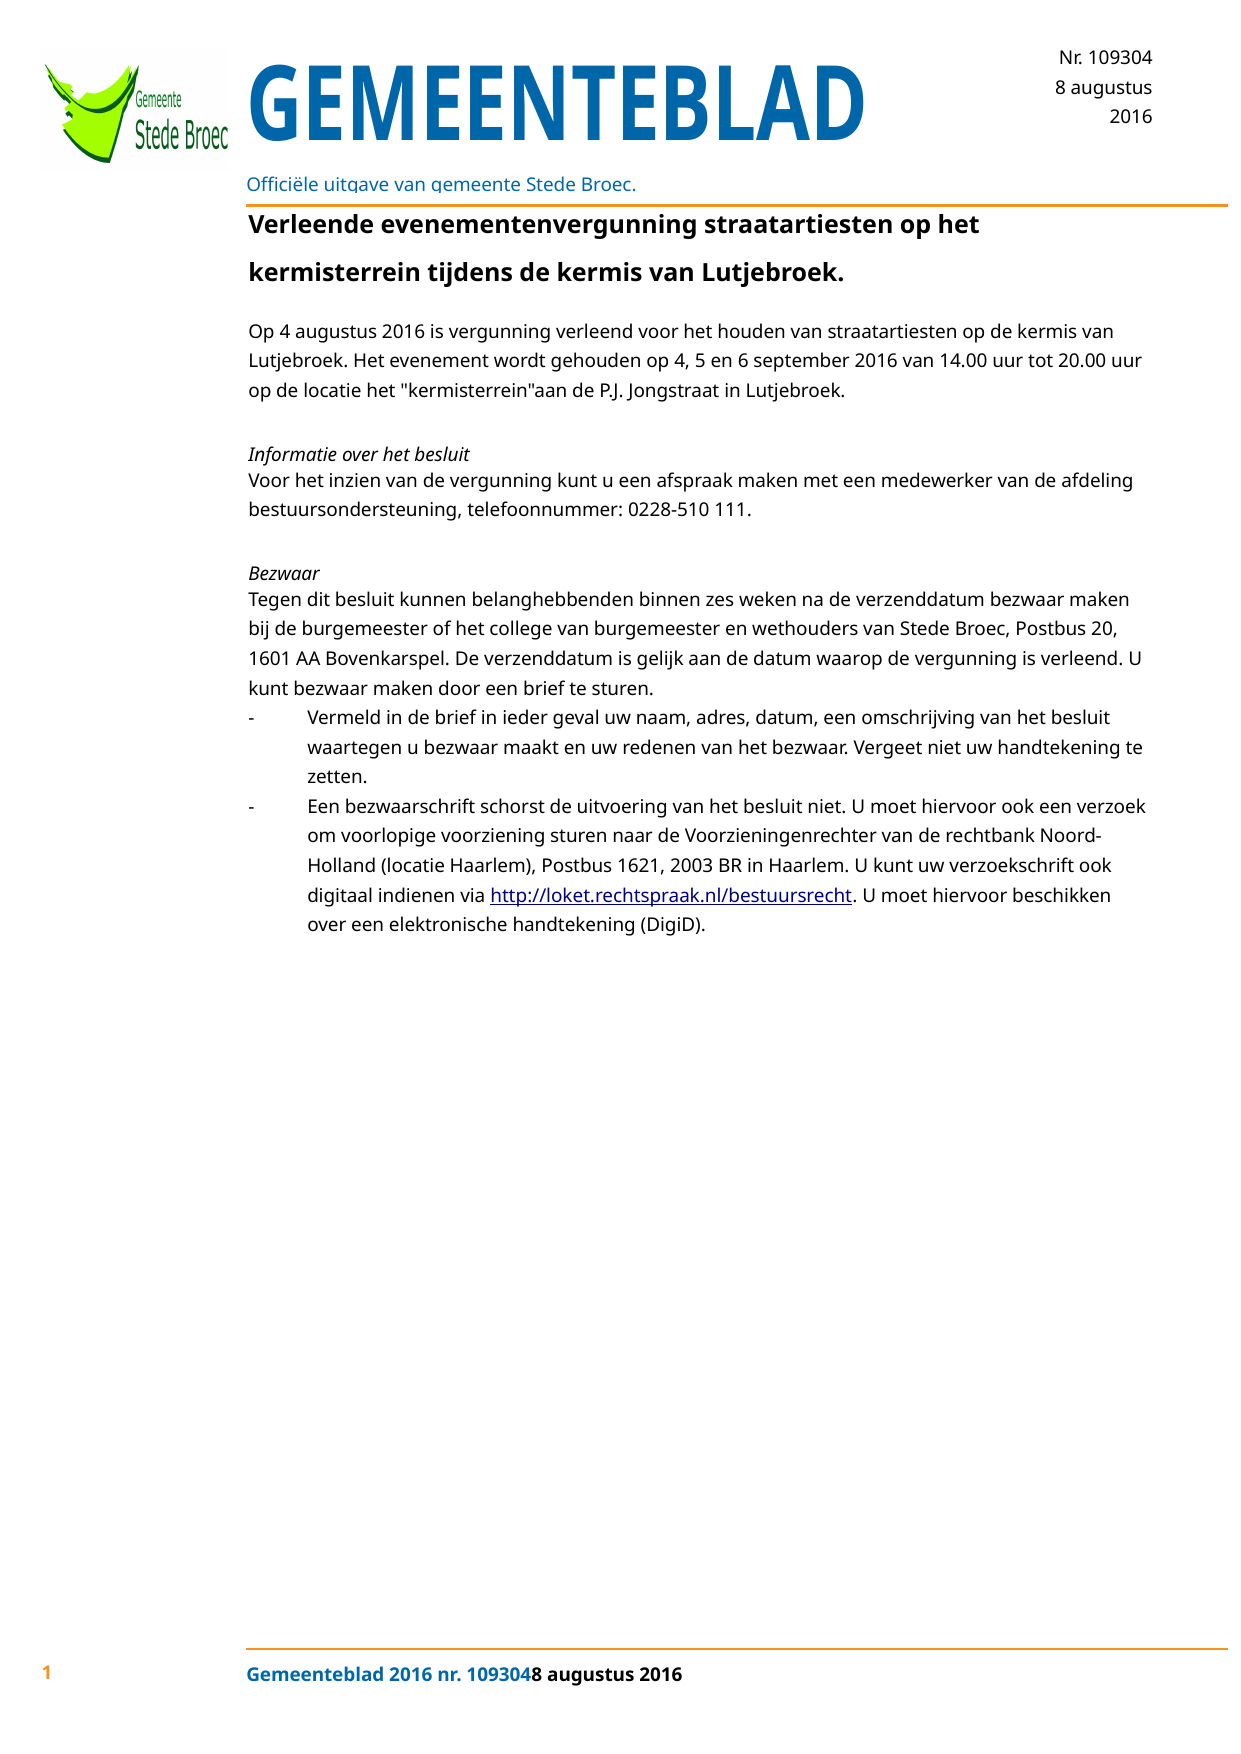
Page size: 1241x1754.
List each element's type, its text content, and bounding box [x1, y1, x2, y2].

list Vermeld in de brief in ieder geval uw naam, adres, datum, een omschrijving van het besluit waartegen u bezwaar maakt en uw redenen van het bezwaar. Vergeet niet uw handtekening te zetten. [248, 704, 1152, 789]
text Verleende evenementenvergunning straatartiesten op het kermisterrein tijdens de kermis van Lutjebroek. [248, 207, 1152, 288]
text Bezwaar [248, 560, 1152, 586]
text Voor het inzien van de vergunning kunt u een afspraak maken met een medewerker van de afdeling bestuursondersteuning, telefoonnummer: 0228-510 111. [248, 467, 1152, 522]
text Informatie over het besluit [248, 441, 1152, 467]
list Een bezwaarschrift schorst de uitvoering van het besluit niet. U moet hiervoor ook een verzoek om voorlopige voorziening sturen naar de Voorzieningenrechter van de rechtbank Noord-Holland (locatie Haarlem), Postbus 1621, 2003 BR in Haarlem. U kunt uw verzoekschrift ook digitaal indienen via http://loket.rechtspraak.nl/bestuursrecht. U moet hiervoor beschikken over een elektronische handtekening (DigiD). [248, 793, 1152, 937]
picture [41, 47, 231, 172]
text Tegen dit besluit kunnen belanghebbenden binnen zes weken na de verzenddatum bezwaar maken bij de burgemeester of het college van burgemeester en wethouders van Stede Broec, Postbus 20, 1601 AA Bovenkarspel. De verzenddatum is gelijk aan de datum waarop de vergunning is verleend. U kunt bezwaar maken door een brief te sturen. [248, 586, 1152, 701]
text Op 4 augustus 2016 is vergunning verleend voor het houden van straatartiesten op de kermis van Lutjebroek. Het evenement wordt gehouden op 4, 5 en 6 september 2016 van 14.00 uur tot 20.00 uur op de locatie het "kermisterrein"aan de P.J. Jongstraat in Lutjebroek. [248, 318, 1152, 403]
